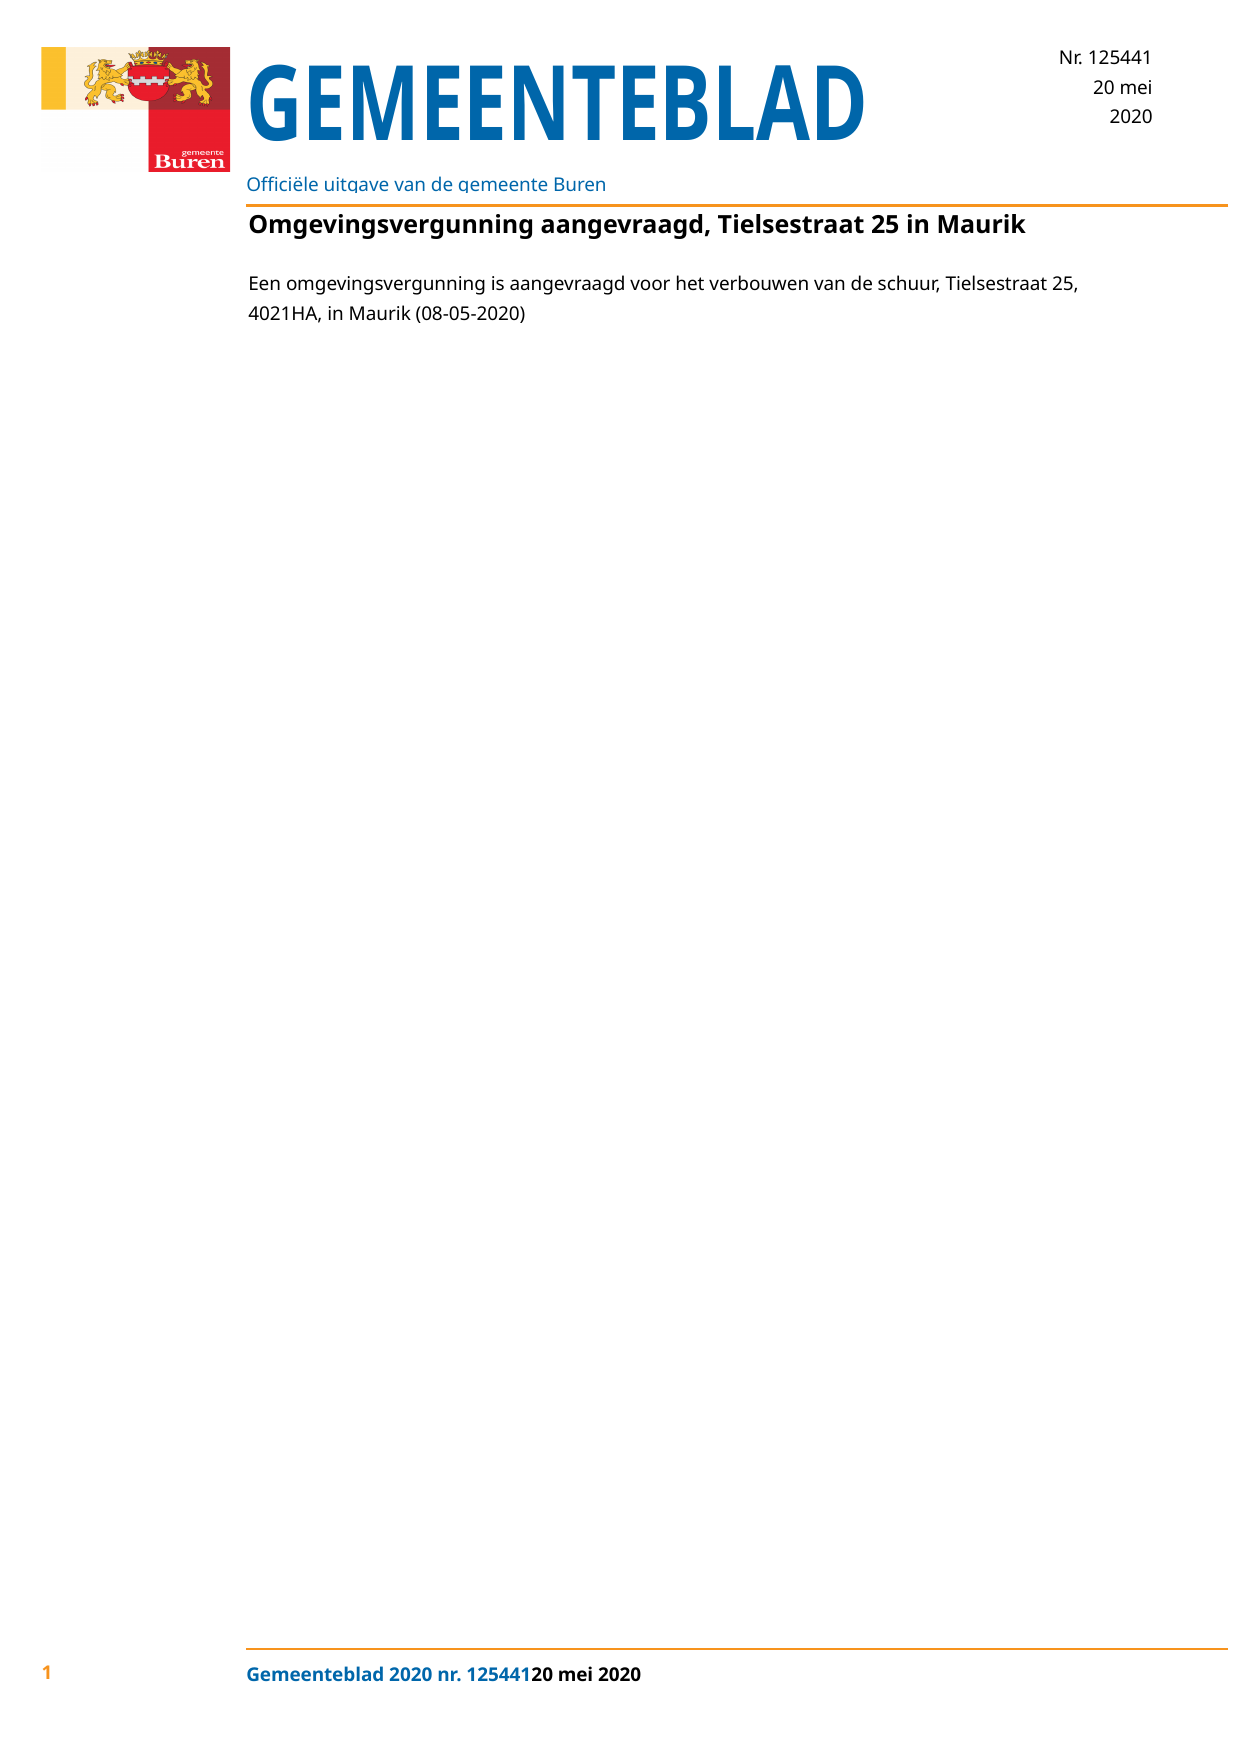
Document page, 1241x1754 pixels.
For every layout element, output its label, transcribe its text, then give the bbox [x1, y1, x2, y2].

text Een omgevingsvergunning is aangevraagd voor het verbouwen van de schuur, Tielsestraat 25, 4021HA, in Maurik (08-05-2020) [248, 270, 1152, 326]
picture [41, 47, 231, 172]
text Omgevingsvergunning aangevraagd, Tielsestraat 25 in Maurik [248, 207, 1152, 241]
